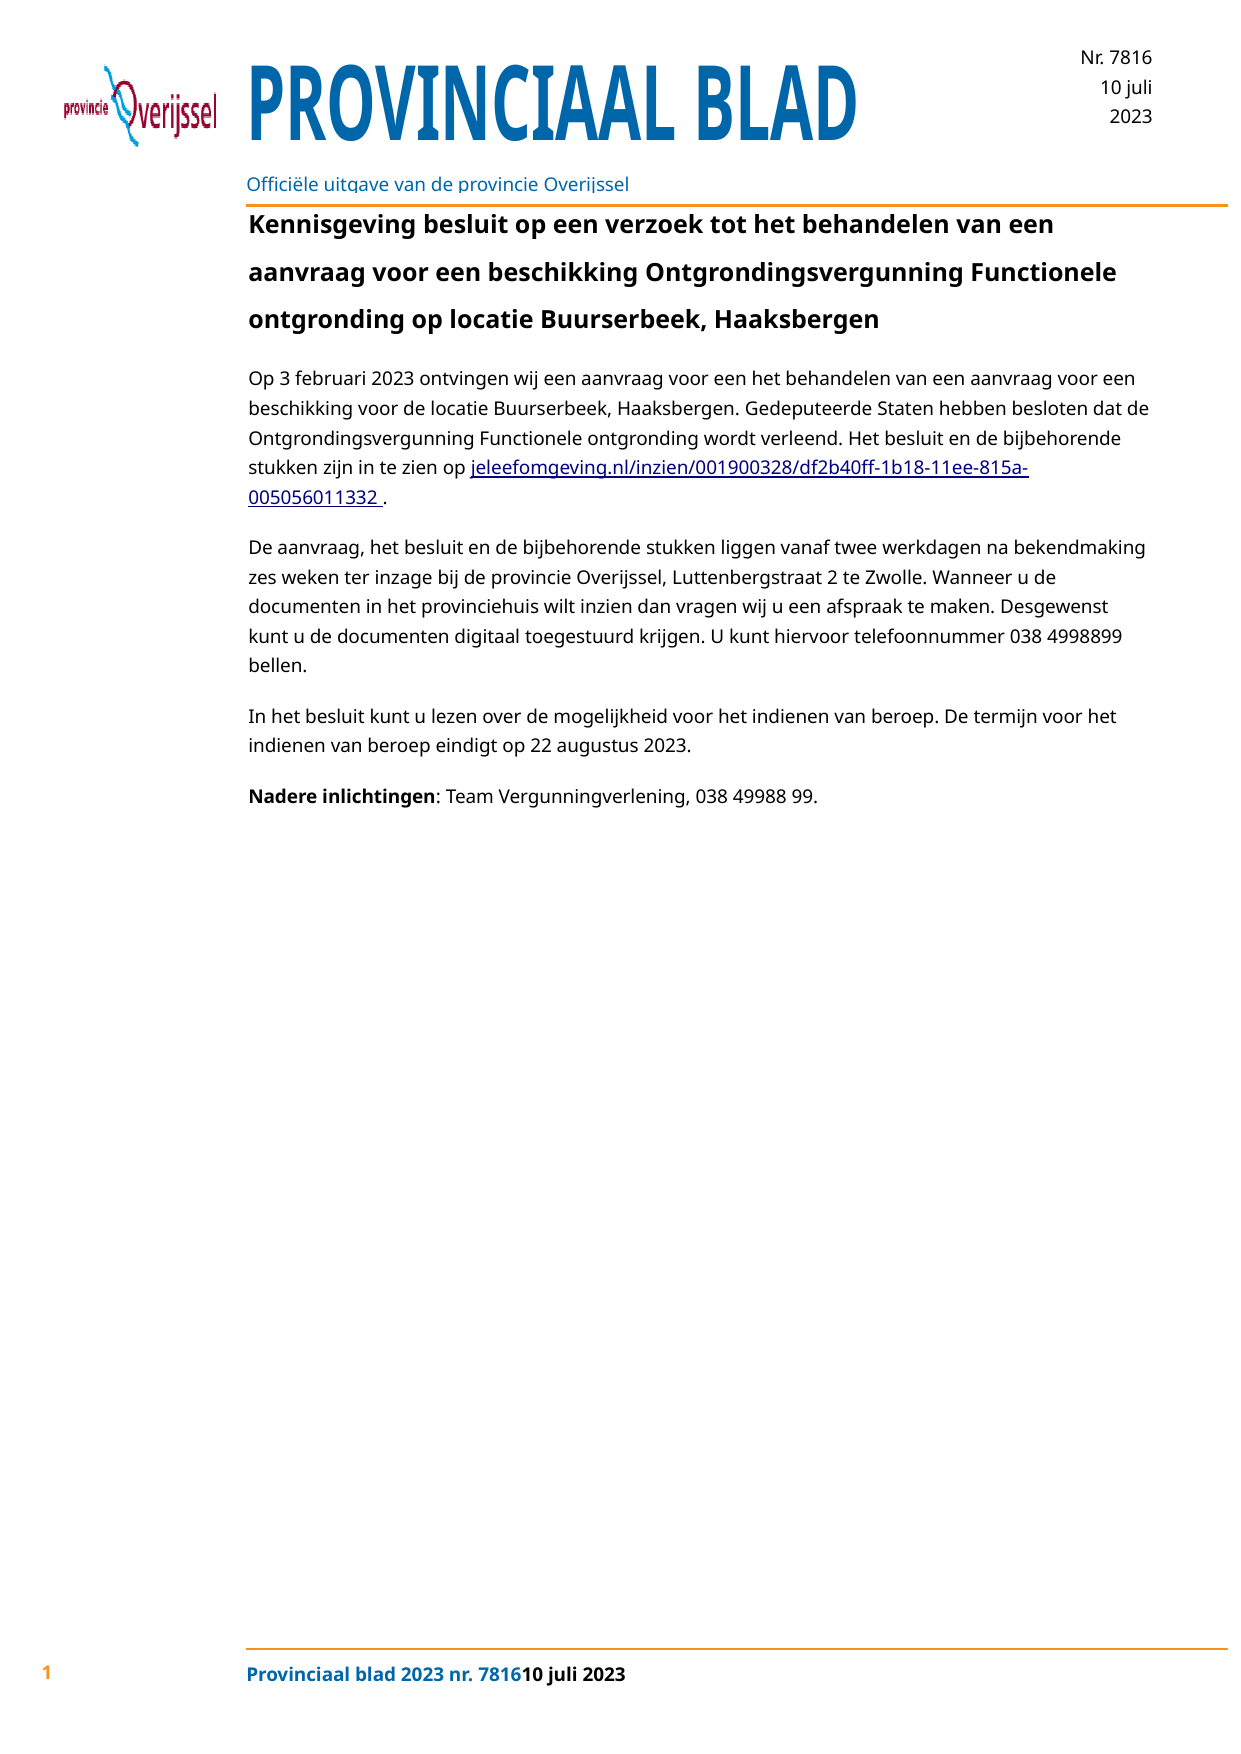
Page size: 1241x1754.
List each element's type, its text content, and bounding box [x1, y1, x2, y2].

text Nadere inlichtingen: Team Vergunningverlening, 038 49988 99. [248, 783, 1152, 809]
text Kennisgeving besluit op een verzoek tot het behandelen van een aanvraag voor een beschikking Ontgrondingsvergunning Functionele ontgronding op locatie Buurserbeek, Haaksbergen [248, 207, 1152, 336]
text In het besluit kunt u lezen over de mogelijkheid voor het indienen van beroep. De termijn voor het indienen van beroep eindigt op 22 augustus 2023. [248, 703, 1152, 758]
text De aanvraag, het besluit en de bijbehorende stukken liggen vanaf twee werkdagen na bekendmaking zes weken ter inzage bij de provincie Overijssel, Luttenbergstraat 2 te Zwolle. Wanneer u de documenten in het provinciehuis wilt inzien dan vragen wij u een afspraak te maken. Desgewenst kunt u de documenten digitaal toegestuurd krijgen. U kunt hiervoor telefoonnummer 038 4998899 bellen. [248, 534, 1152, 678]
text Op 3 februari 2023 ontvingen wij een aanvraag voor een het behandelen van een aanvraag voor een beschikking voor de locatie Buurserbeek, Haaksbergen. Gedeputeerde Staten hebben besloten dat de Ontgrondingsvergunning Functionele ontgronding wordt verleend. Het besluit en de bijbehorende stukken zijn in te zien op jeleefomgeving.nl/inzien/001900328/df2b40ff-1b18-11ee-815a-005056011332 . [248, 366, 1152, 509]
picture [41, 47, 231, 172]
